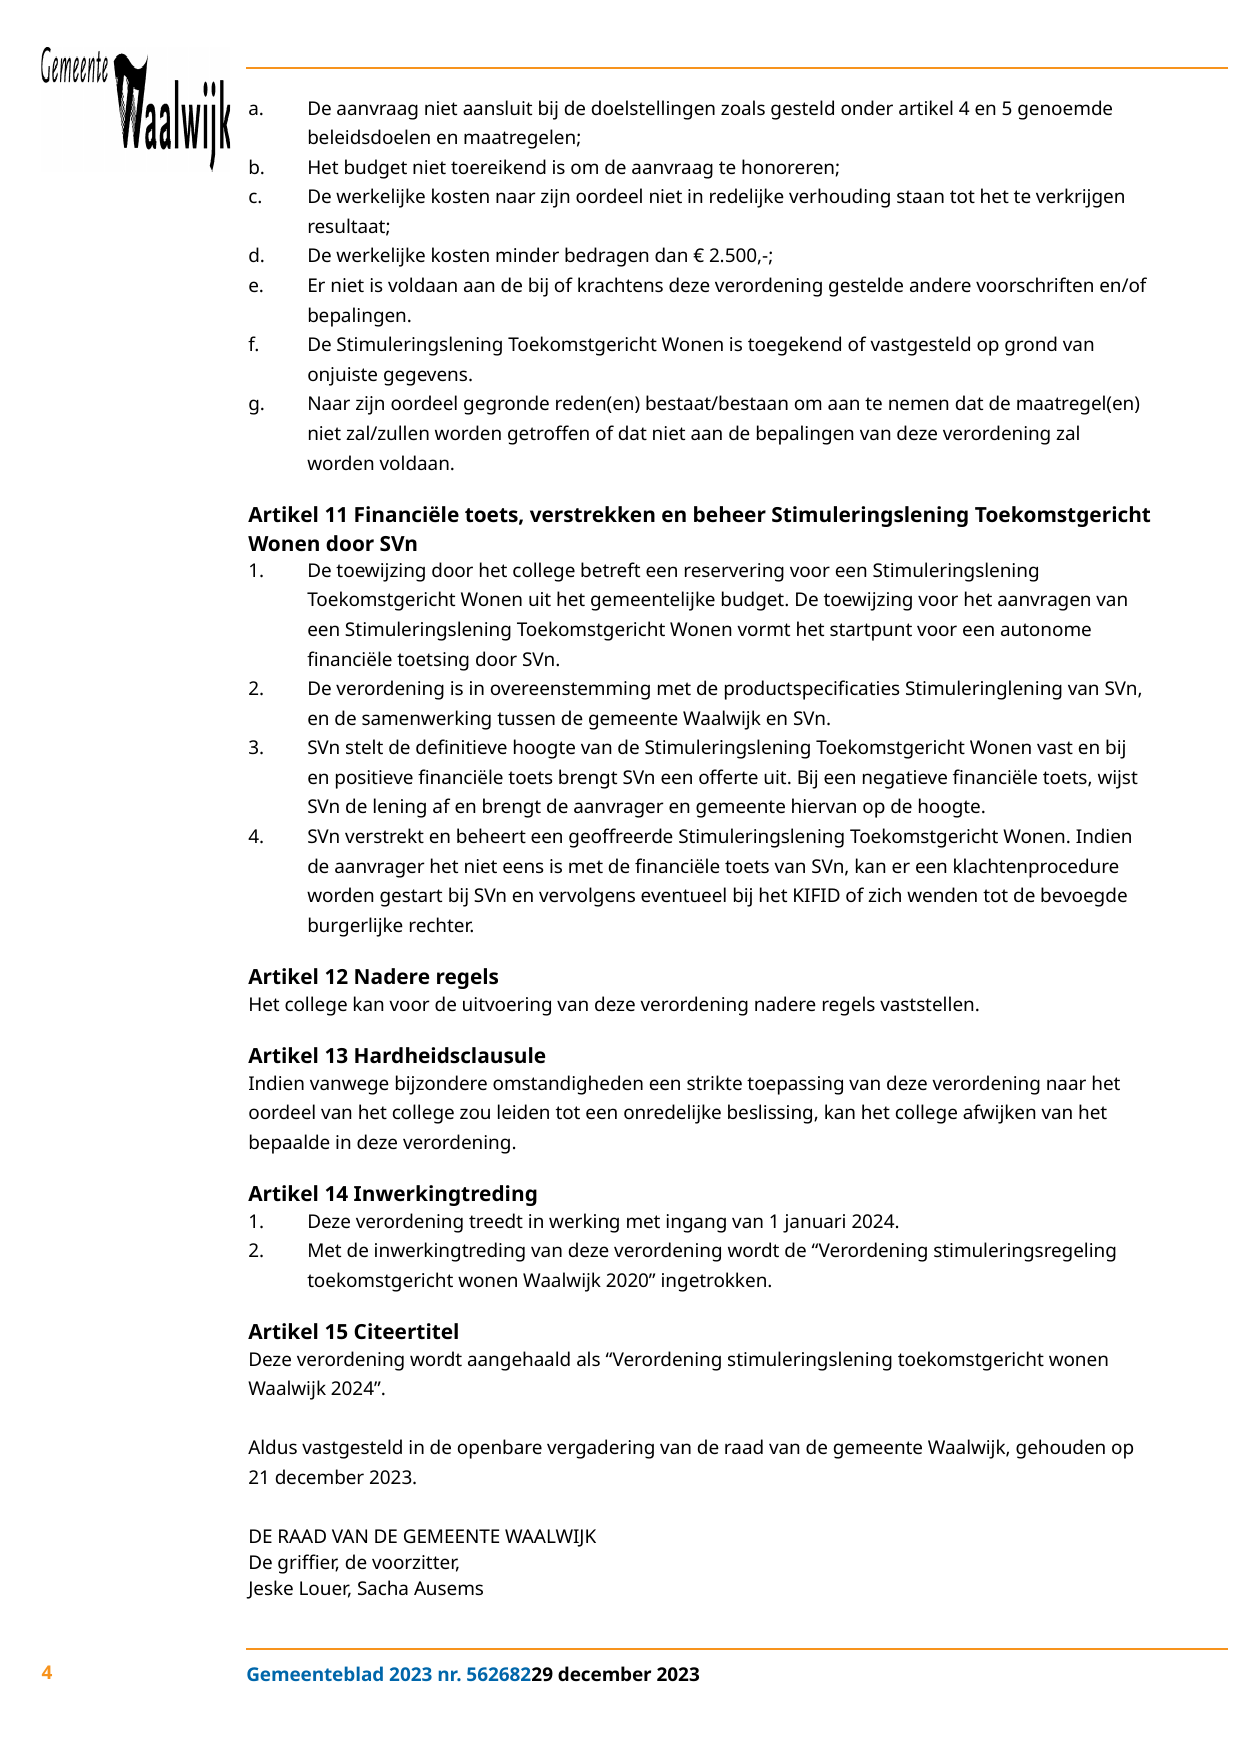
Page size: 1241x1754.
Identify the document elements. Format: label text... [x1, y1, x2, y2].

list SVn verstrekt en beheert een geoffreerde Stimuleringslening Toekomstgericht Wonen. Indien de aanvrager het niet eens is met de financiële toets van SVn, kan er een klachtenprocedure worden gestart bij SVn en vervolgens eventueel bij het KIFID of zich wenden tot de bevoegde burgerlijke rechter. [248, 823, 1152, 938]
list Deze verordening treedt in werking met ingang van 1 januari 2024. [248, 1208, 1152, 1233]
text Indien vanwege bijzondere omstandigheden een strikte toepassing van deze verordening naar het oordeel van het college zou leiden tot een onredelijke beslissing, kan het college afwijken van het bepaalde in deze verordening. [248, 1070, 1152, 1155]
list Er niet is voldaan aan de bij of krachtens deze verordening gestelde andere voorschriften en/of bepalingen. [248, 272, 1152, 328]
list Met de inwerkingtreding van deze verordening wordt de “Verordening stimuleringsregeling toekomstgericht wonen Waalwijk 2020” ingetrokken. [248, 1237, 1152, 1293]
text Artikel 14 Inwerkingtreding [248, 1179, 1152, 1208]
list SVn stelt de definitieve hoogte van de Stimuleringslening Toekomstgericht Wonen vast en bij en positieve financiële toets brengt SVn een offerte uit. Bij een negatieve financiële toets, wijst SVn de lening af en brengt de aanvrager en gemeente hiervan op de hoogte. [248, 734, 1152, 819]
list Naar zijn oordeel gegronde reden(en) bestaat/bestaan om aan te nemen dat de maatregel(en) niet zal/zullen worden getroffen of dat niet aan de bepalingen van deze verordening zal worden voldaan. [248, 391, 1152, 476]
list De aanvraag niet aansluit bij de doelstellingen zoals gesteld onder artikel 4 en 5 genoemde beleidsdoelen en maatregelen; [248, 95, 1152, 150]
list De toewijzing door het college betreft een reservering voor een Stimuleringslening Toekomstgericht Wonen uit het gemeentelijke budget. De toewijzing voor het aanvragen van een Stimuleringslening Toekomstgericht Wonen vormt het startpunt voor een autonome financiële toetsing door SVn. [248, 557, 1152, 672]
list De werkelijke kosten minder bedragen dan € 2.500,-; [248, 243, 1152, 268]
text Artikel 12 Nadere regels [248, 962, 1152, 991]
text Artikel 13 Hardheidsclausule [248, 1041, 1152, 1070]
text De griffier, de voorzitter, [248, 1549, 1152, 1575]
text Artikel 11 Financiële toets, verstrekken en beheer Stimuleringslening Toekomstgericht Wonen door SVn [248, 500, 1152, 557]
text Deze verordening wordt aangehaald als “Verordening stimuleringslening toekomstgericht wonen Waalwijk 2024”. [248, 1346, 1152, 1401]
list Het budget niet toereikend is om de aanvraag te honoreren; [248, 154, 1152, 180]
text Jeske Louer, Sacha Ausems [248, 1575, 1152, 1601]
list De Stimuleringslening Toekomstgericht Wonen is toegekend of vastgesteld op grond van onjuiste gegevens. [248, 331, 1152, 387]
text Aldus vastgesteld in de openbare vergadering van de raad van de gemeente Waalwijk, gehouden op 21 december 2023. [248, 1434, 1152, 1490]
list De werkelijke kosten naar zijn oordeel niet in redelijke verhouding staan tot het te verkrijgen resultaat; [248, 183, 1152, 239]
picture [41, 47, 231, 172]
text Artikel 15 Citeertitel [248, 1317, 1152, 1346]
list De verordening is in overeenstemming met de productspecificaties Stimuleringlening van SVn, en de samenwerking tussen de gemeente Waalwijk en SVn. [248, 675, 1152, 731]
text Het college kan voor de uitvoering van deze verordening nadere regels vaststellen. [248, 991, 1152, 1017]
text DE RAAD VAN DE GEMEENTE WAALWIJK [248, 1523, 1152, 1549]
